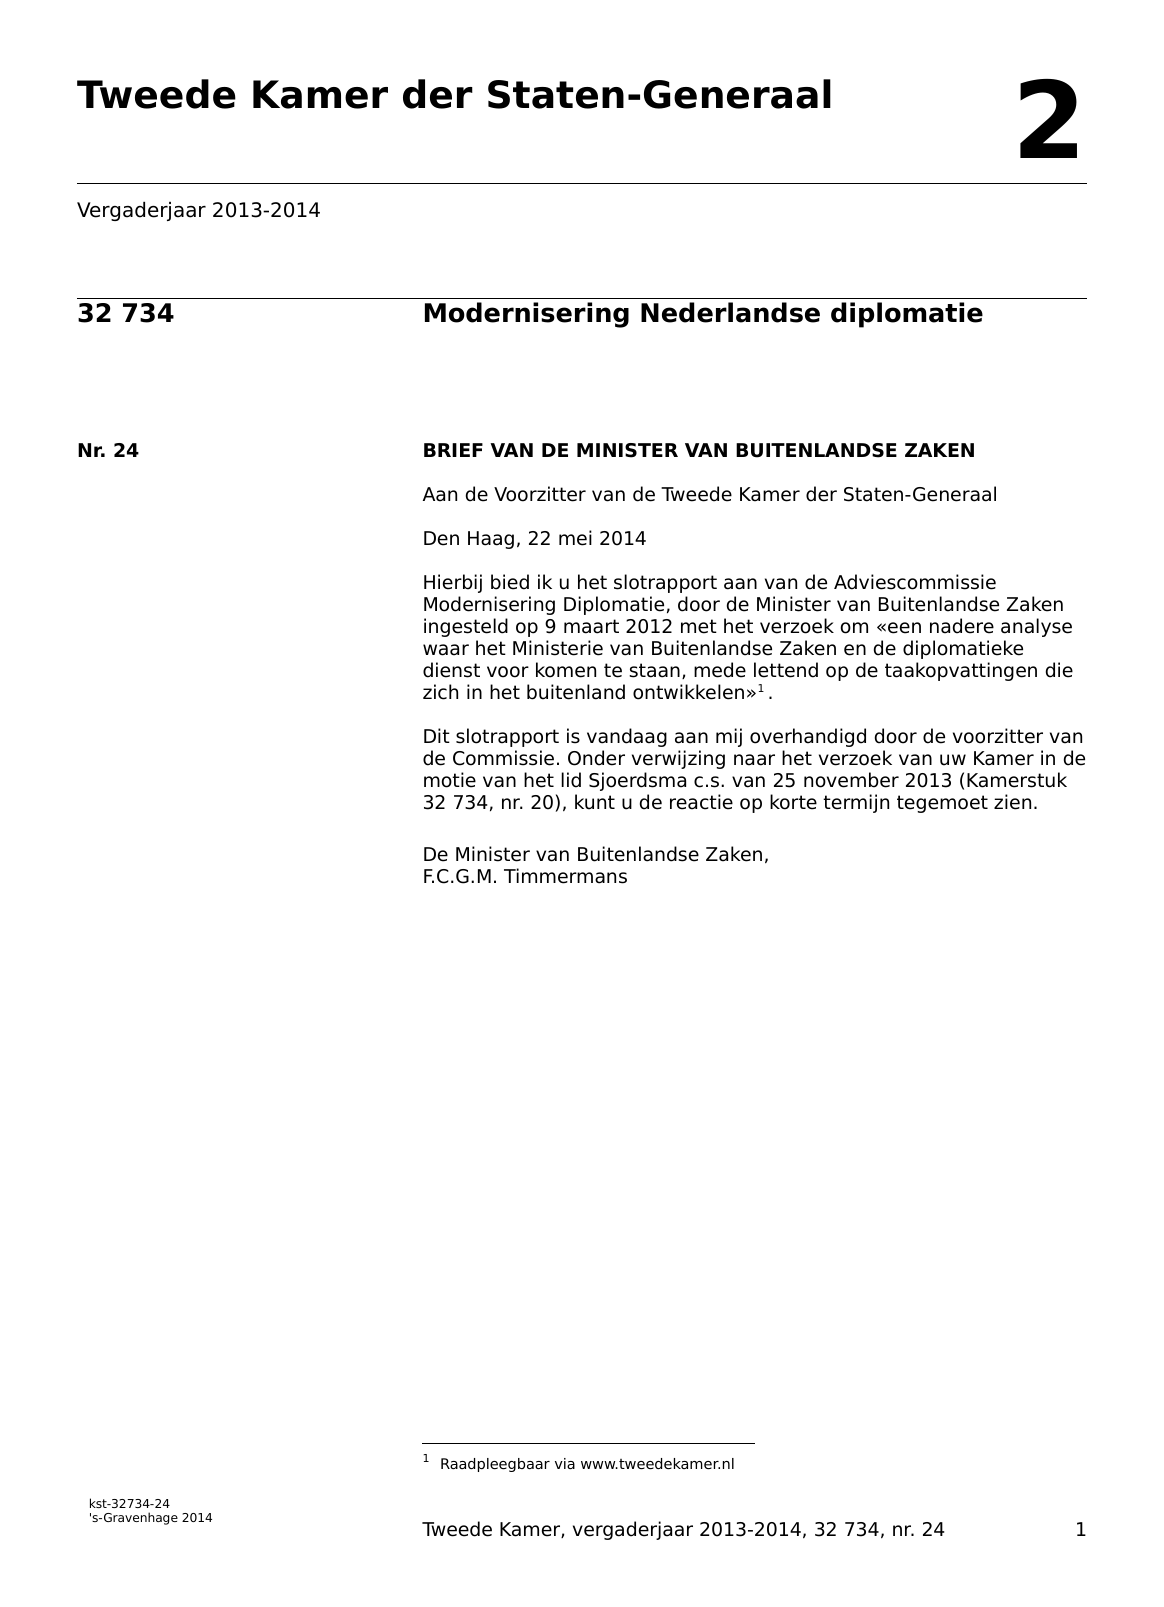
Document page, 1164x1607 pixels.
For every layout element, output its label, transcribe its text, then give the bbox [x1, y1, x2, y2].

table_cell Vergaderjaar 2013-2014 [77, 184, 1087, 298]
text kst-32734-24 [88, 1497, 323, 1511]
text 's-Gravenhage 2014 [88, 1511, 323, 1525]
table_header Tweede Kamer der Staten-Generaal [77, 59, 886, 183]
text Aan de Voorzitter van de Tweede Kamer der Staten-Generaal [422, 484, 1087, 506]
text Den Haag, 22 mei 2014 [422, 528, 1087, 550]
text Dit slotrapport is vandaag aan mij overhandigd door de voorzitter van de Commissie. Onder verwijzing naar het verzoek van uw Kamer in de motie van het lid Sjoerdsma c.s. van 25 november 2013 (Kamerstuk 32 734, nr. 20), kunt u de reactie op korte termijn tegemoet zien. [422, 726, 1087, 814]
text Hierbij bied ik u het slotrapport aan van de Adviescommissie Modernisering Diplomatie, door de Minister van Buitenlandse Zaken ingesteld op 9 maart 2012 met het verzoek om «een nadere analyse waar het Ministerie van Buitenlandse Zaken en de diplomatieke dienst voor komen te staan, mede lettend op de taakopvattingen die zich in het buitenland ontwikkelen». [422, 572, 1087, 704]
subtitle Nr. 24 BRIEF VAN DE MINISTER VAN BUITENLANDSE ZAKEN [77, 440, 1087, 462]
table_header 2 [886, 59, 1087, 183]
subtitle 32 734 Modernisering Nederlandse diplomatie [77, 299, 1087, 329]
text De Minister van Buitenlandse Zaken, F.C.G.M. Timmermans [422, 844, 1087, 888]
text Raadpleegbaar via www.tweedekamer.nl [422, 1452, 1087, 1474]
